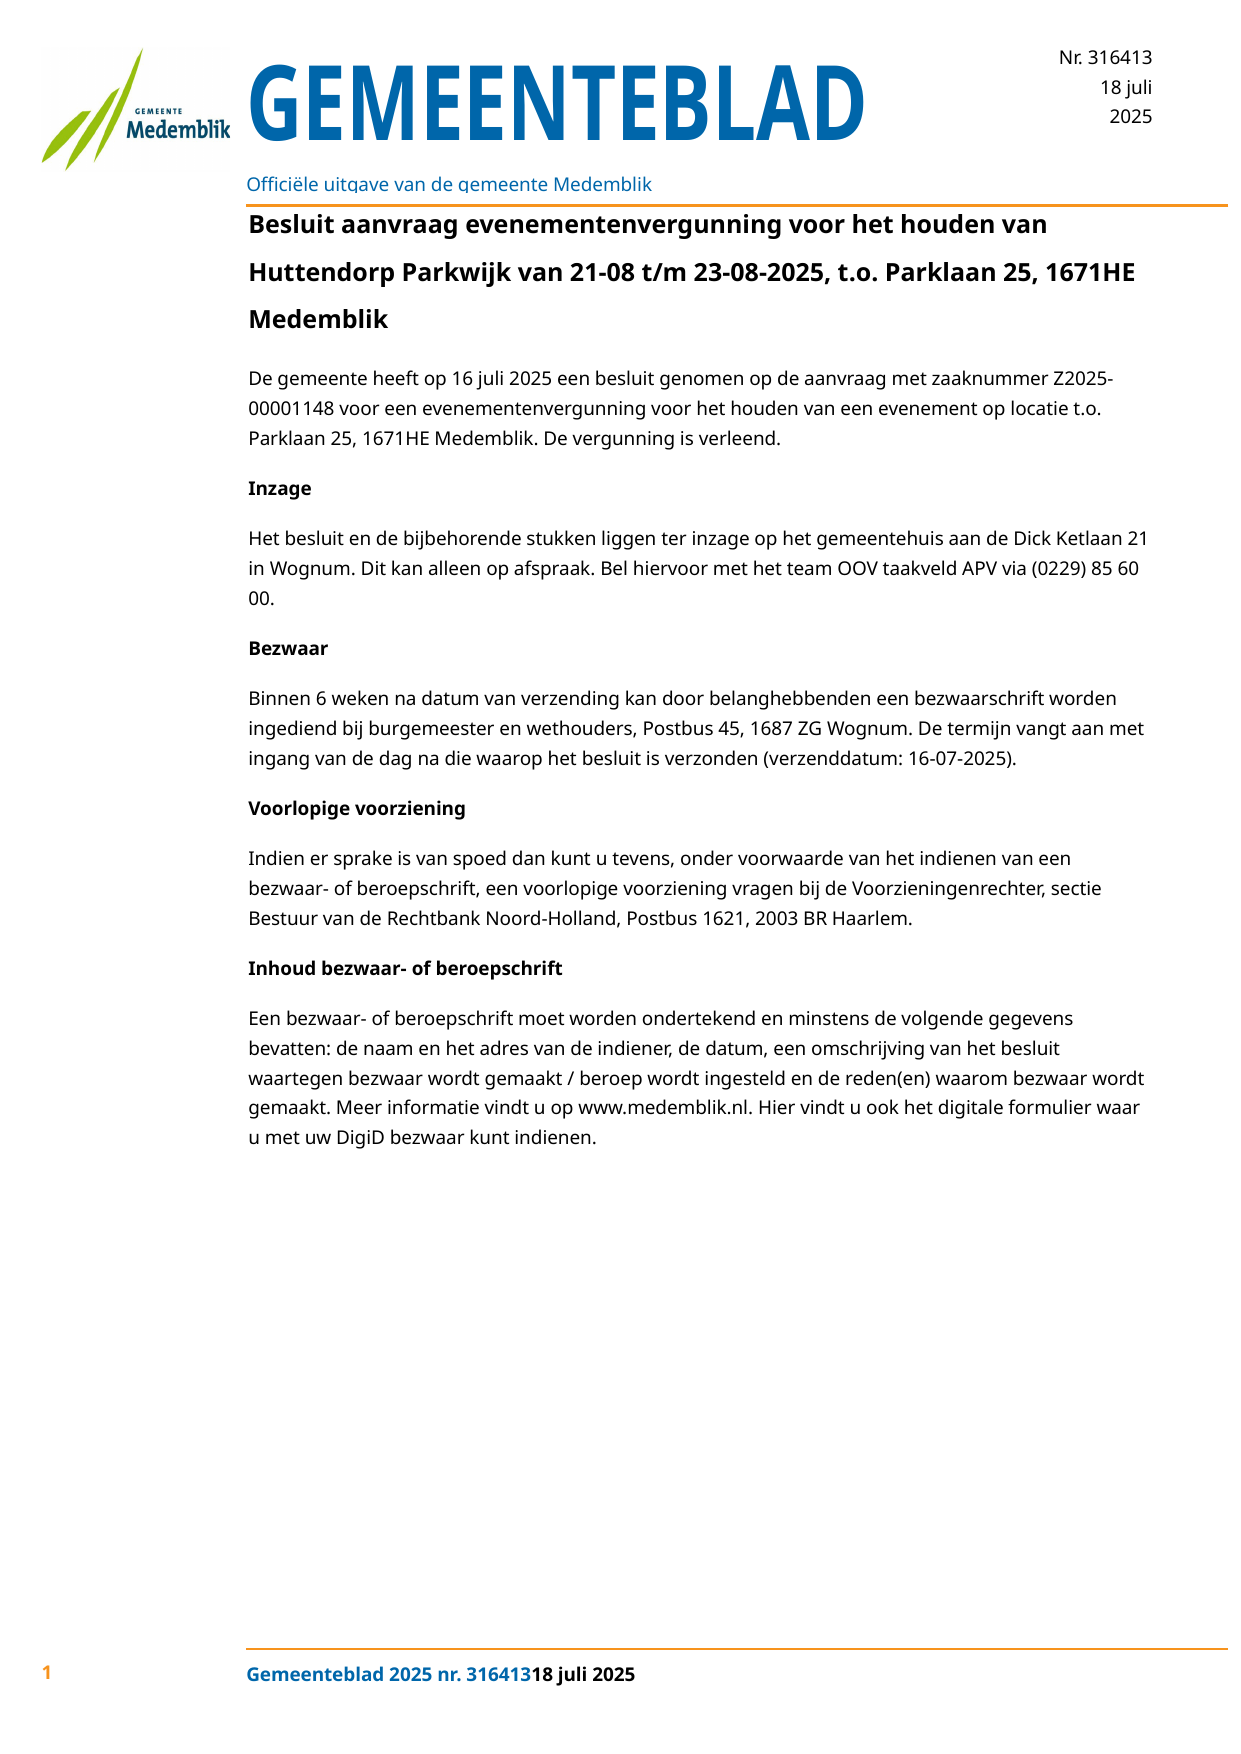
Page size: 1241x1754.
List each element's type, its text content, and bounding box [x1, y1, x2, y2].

text Inzage [248, 475, 1152, 501]
text Het besluit en de bijbehorende stukken liggen ter inzage op het gemeentehuis aan de Dick Ketlaan 21 in Wognum. Dit kan alleen op afspraak. Bel hiervoor met het team OOV taakveld APV via (0229) 85 60 00. [248, 526, 1152, 610]
text Voorlopige voorziening [248, 795, 1152, 821]
text De gemeente heeft op 16 juli 2025 een besluit genomen op de aanvraag met zaaknummer Z2025-00001148 voor een evenementenvergunning voor het houden van een evenement op locatie t.o. Parklaan 25, 1671HE Medemblik. De vergunning is verleend. [248, 366, 1152, 450]
text Binnen 6 weken na datum van verzending kan door belanghebbenden een bezwaarschrift worden ingediend bij burgemeester en wethouders, Postbus 45, 1687 ZG Wognum. De termijn vangt aan met ingang van de dag na die waarop het besluit is verzonden (verzenddatum: 16-07-2025). [248, 686, 1152, 770]
picture [41, 47, 231, 172]
text Inhoud bezwaar- of beroepschrift [248, 955, 1152, 981]
text Bezwaar [248, 635, 1152, 661]
text Een bezwaar- of beroepschrift moet worden ondertekend en minstens de volgende gegevens bevatten: de naam en het adres van de indiener, de datum, een omschrijving van het besluit waartegen bezwaar wordt gemaakt / beroep wordt ingesteld en de reden(en) waarom bezwaar wordt gemaakt. Meer informatie vindt u op www.medemblik.nl. Hier vindt u ook het digitale formulier waar u met uw DigiD bezwaar kunt indienen. [248, 1006, 1152, 1149]
text Indien er sprake is van spoed dan kunt u tevens, onder voorwaarde van het indienen van een bezwaar- of beroepschrift, een voorlopige voorziening vragen bij de Voorzieningenrechter, sectie Bestuur van de Rechtbank Noord-Holland, Postbus 1621, 2003 BR Haarlem. [248, 846, 1152, 930]
text Besluit aanvraag evenementenvergunning voor het houden van Huttendorp Parkwijk van 21-08 t/m 23-08-2025, t.o. Parklaan 25, 1671HE Medemblik [248, 207, 1152, 336]
